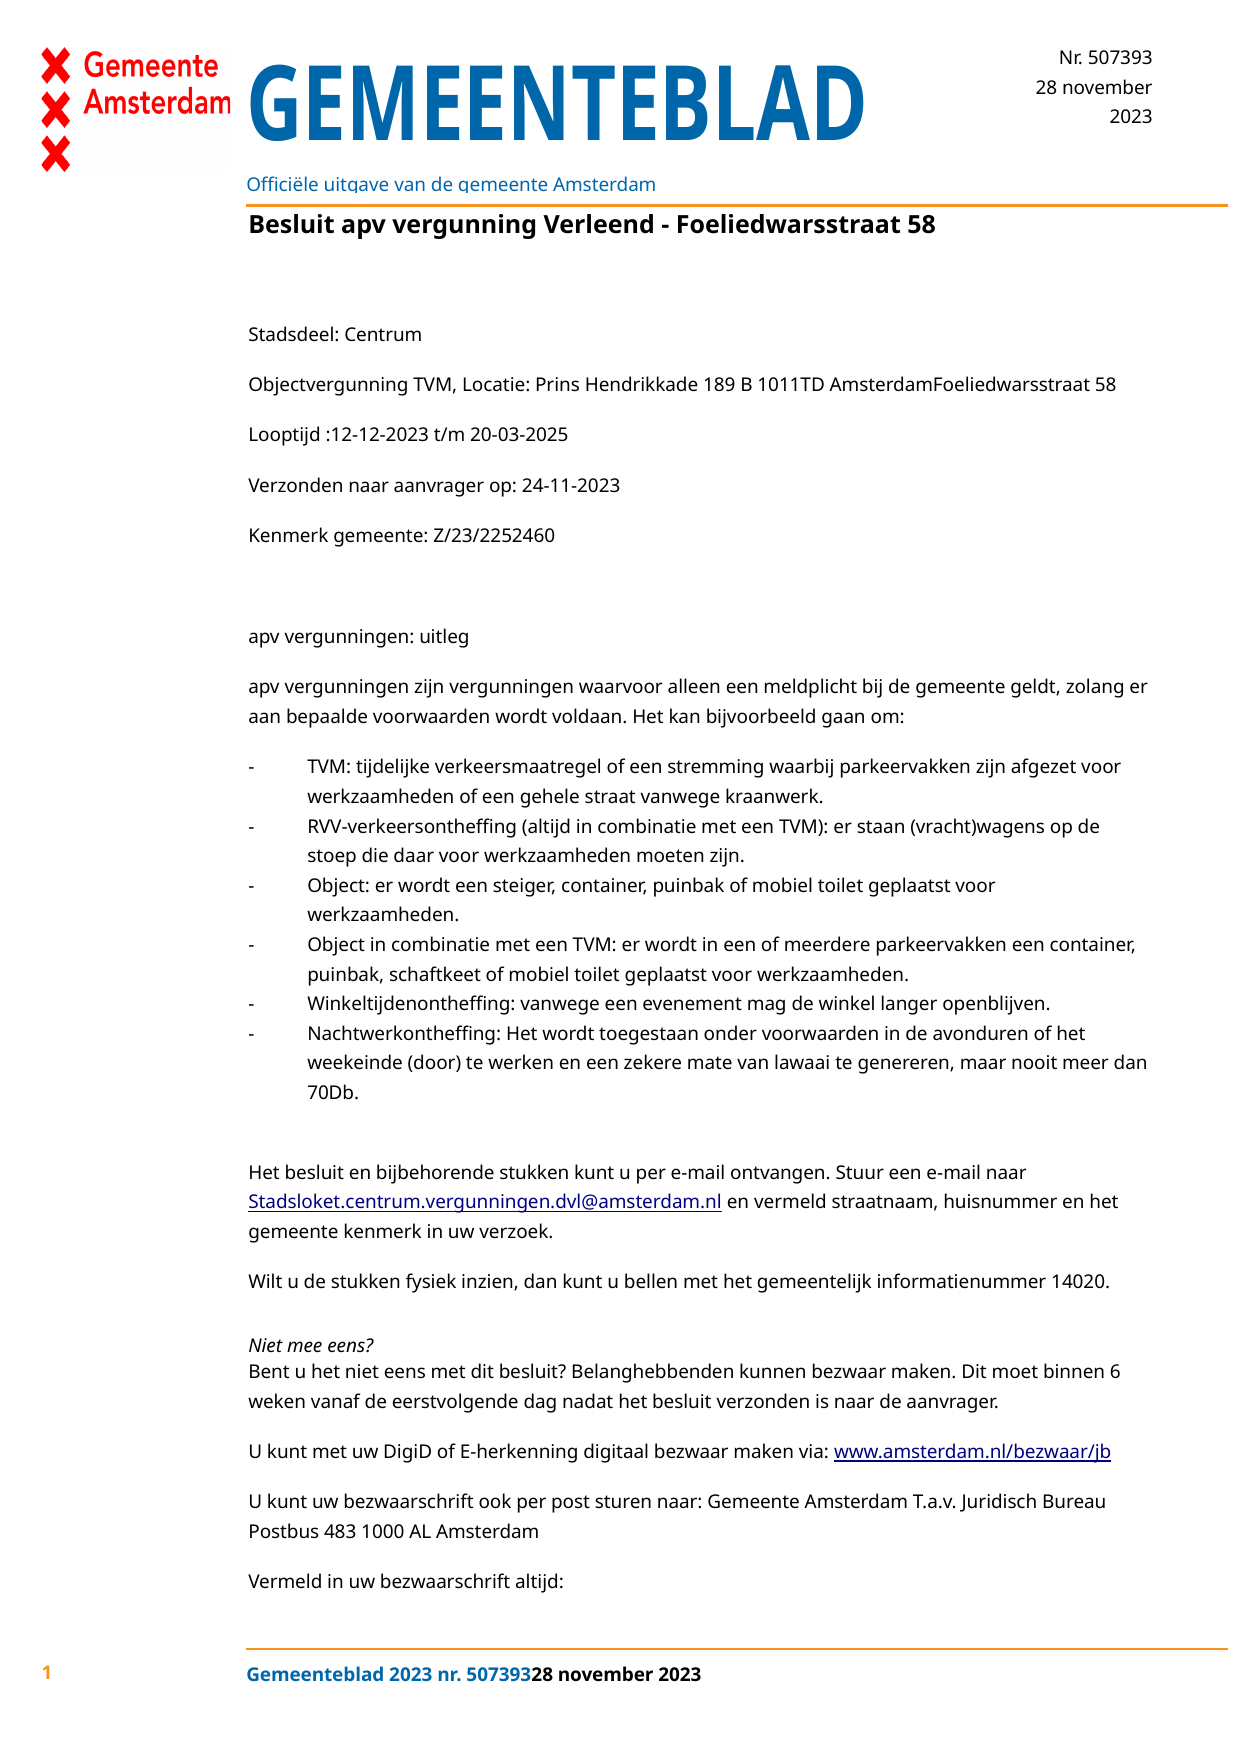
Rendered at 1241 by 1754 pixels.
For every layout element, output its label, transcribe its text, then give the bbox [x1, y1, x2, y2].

list Nachtwerkontheffing: Het wordt toegestaan onder voorwaarden in de avonduren of het weekeinde (door) te werken en een zekere mate van lawaai te genereren, maar nooit meer dan 70Db. [248, 1020, 1152, 1105]
list Winkeltijdenontheffing: vanwege een evenement mag de winkel langer openblijven. [248, 990, 1152, 1016]
text Stadsdeel: Centrum [248, 321, 1152, 346]
text Looptijd :12-12-2023 t/m 20-03-2025 [248, 422, 1152, 447]
text Besluit apv vergunning Verleend - Foeliedwarsstraat 58 [248, 207, 1152, 241]
text Objectvergunning TVM, Locatie: Prins Hendrikkade 189 B 1011TD AmsterdamFoeliedwarsstraat 58 [248, 371, 1152, 397]
text apv vergunningen zijn vergunningen waarvoor alleen een meldplicht bij de gemeente geldt, zolang er aan bepaalde voorwaarden wordt voldaan. Het kan bijvoorbeeld gaan om: [248, 674, 1152, 729]
text apv vergunningen: uitleg [248, 623, 1152, 649]
text Kenmerk gemeente: Z/23/2252460 [248, 522, 1152, 548]
list RVV-verkeersontheffing (altijd in combinatie met een TVM): er staan (vracht)wagens op de stoep die daar voor werkzaamheden moeten zijn. [248, 813, 1152, 868]
text Bent u het niet eens met dit besluit? Belanghebbenden kunnen bezwaar maken. Dit moet binnen 6 weken vanaf de eerstvolgende dag nadat het besluit verzonden is naar de aanvrager. [248, 1358, 1152, 1414]
picture [41, 47, 231, 172]
text U kunt uw bezwaarschrift ook per post sturen naar: Gemeente Amsterdam T.a.v. Juridisch Bureau Postbus 483 1000 AL Amsterdam [248, 1489, 1152, 1544]
text U kunt met uw DigiD of E-herkenning digitaal bezwaar maken via: www.amsterdam.nl/bezwaar/jb [248, 1438, 1152, 1464]
text Wilt u de stukken fysiek inzien, dan kunt u bellen met het gemeentelijk informatienummer 14020. [248, 1269, 1152, 1294]
list Object: er wordt een steiger, container, puinbak of mobiel toilet geplaatst voor werkzaamheden. [248, 872, 1152, 927]
text Verzonden naar aanvrager op: 24-11-2023 [248, 472, 1152, 498]
text Vermeld in uw bezwaarschrift altijd: [248, 1569, 1152, 1594]
list TVM: tijdelijke verkeersmaatregel of een stremming waarbij parkeervakken zijn afgezet voor werkzaamheden of een gehele straat vanwege kraanwerk. [248, 754, 1152, 809]
list Object in combinatie met een TVM: er wordt in een of meerdere parkeervakken een container, puinbak, schaftkeet of mobiel toilet geplaatst voor werkzaamheden. [248, 931, 1152, 986]
text Het besluit en bijbehorende stukken kunt u per e-mail ontvangen. Stuur een e-mail naar Stadsloket.centrum.vergunningen.dvl@amsterdam.nl en vermeld straatnaam, huisnummer en het gemeente kenmerk in uw verzoek. [248, 1159, 1152, 1244]
text Niet mee eens? [248, 1333, 1152, 1358]
